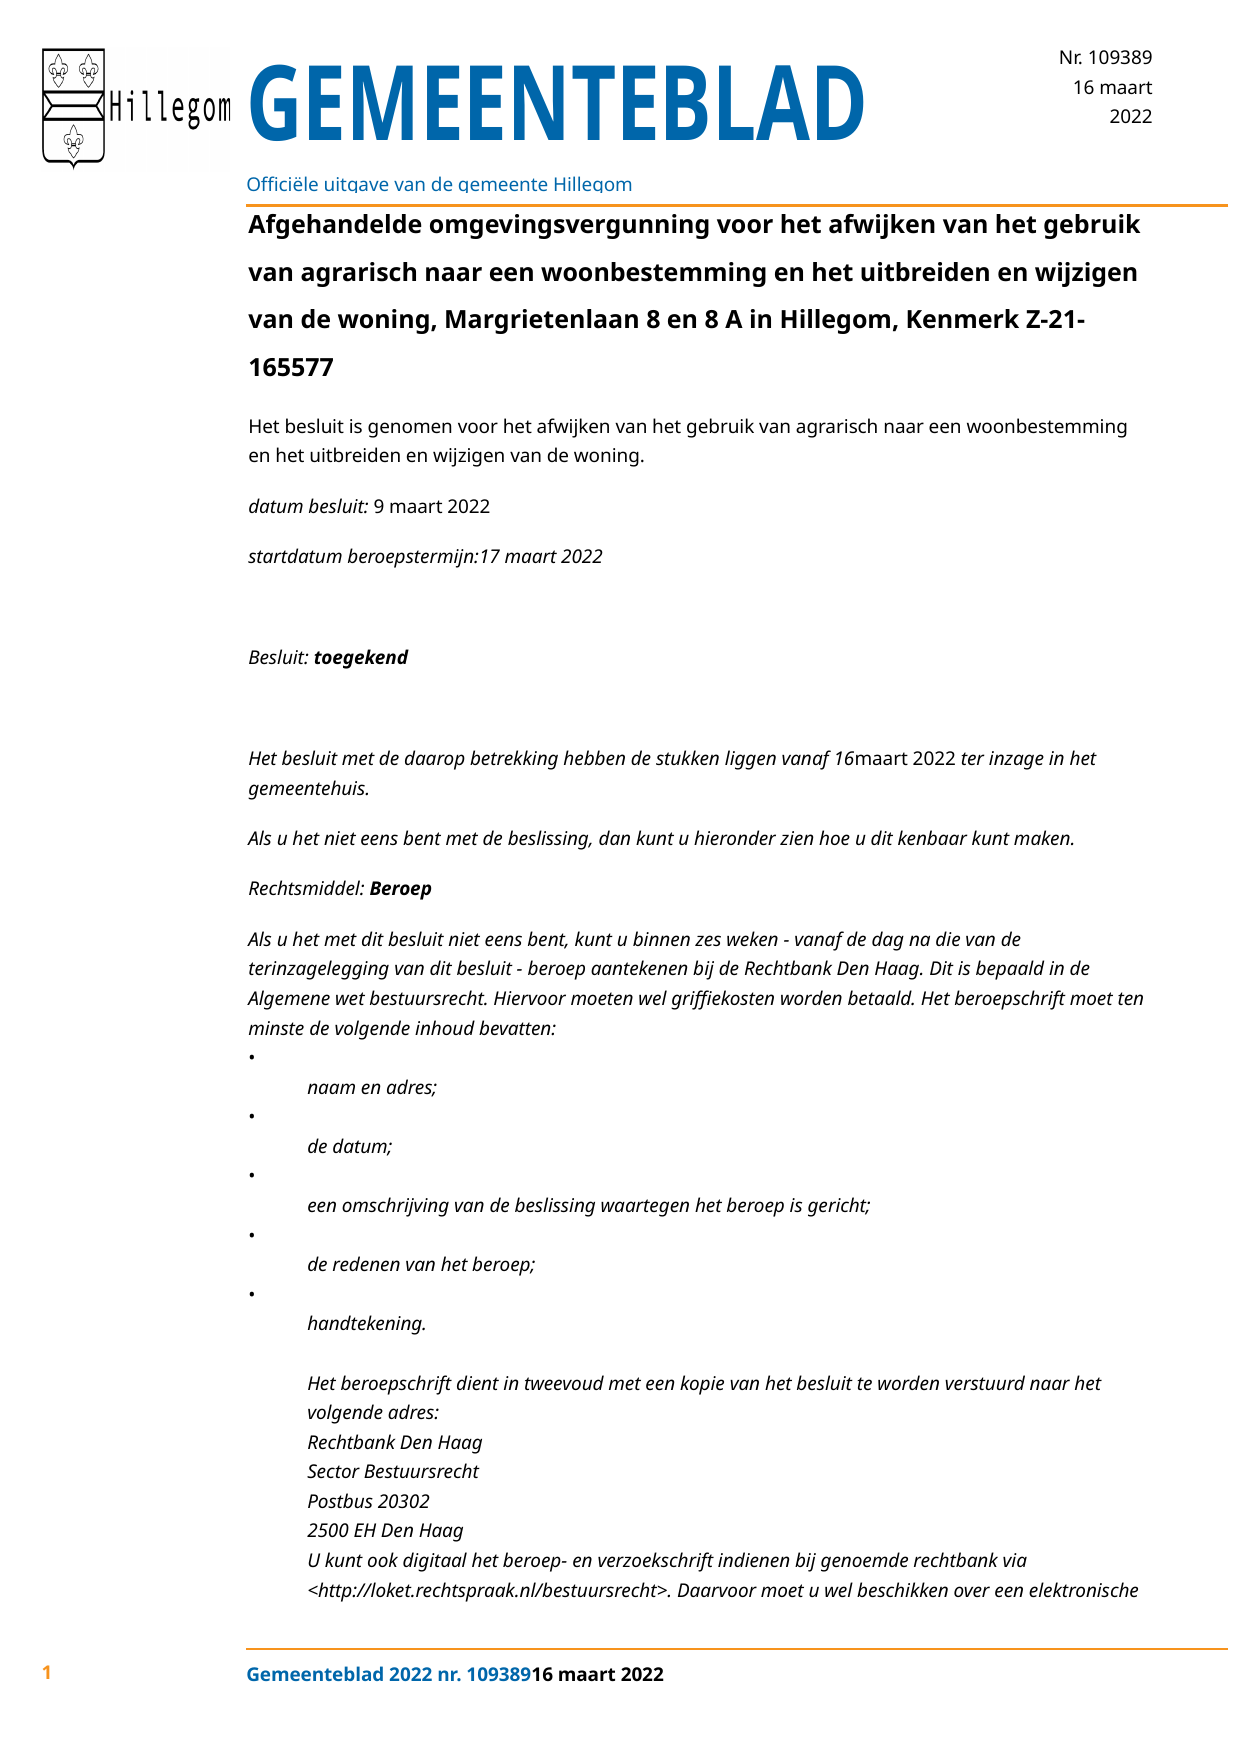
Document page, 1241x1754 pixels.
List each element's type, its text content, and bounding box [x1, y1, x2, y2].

text Afgehandelde omgevingsvergunning voor het afwijken van het gebruik van agrarisch naar een woonbestemming en het uitbreiden en wijzigen van de woning, Margrietenlaan 8 en 8 A in Hillegom, Kenmerk Z-21-165577 [248, 207, 1152, 384]
list Het beroepschrift dient in tweevoud met een kopie van het besluit te worden verstuurd naar het volgende adres: [248, 1370, 1152, 1425]
text datum besluit: 9 maart 2022 [248, 493, 1152, 519]
list U kunt ook digitaal het beroep- en verzoekschrift indienen bij genoemde rechtbank via <http://loket.rechtspraak.nl/bestuursrecht>. Daarvoor moet u wel beschikken over een elektronische [248, 1547, 1152, 1603]
list de redenen van het beroep; [248, 1251, 1152, 1277]
list de datum; [248, 1133, 1152, 1159]
list Sector Bestuursrecht [248, 1458, 1152, 1484]
list naam en adres; [248, 1074, 1152, 1100]
text Besluit: toegekend [248, 644, 1152, 670]
text Als u het met dit besluit niet eens bent, kunt u binnen zes weken - vanaf de dag na die van de terinzagelegging van dit besluit - beroep aantekenen bij de Rechtbank Den Haag. Dit is bepaald in de Algemene wet bestuursrecht. Hiervoor moeten wel griffiekosten worden betaald. Het beroepschrift moet ten minste de volgende inhoud bevatten: [248, 926, 1152, 1041]
picture [41, 47, 231, 172]
list 2500 EH Den Haag [248, 1518, 1152, 1543]
text startdatum beroepstermijn:17 maart 2022 [248, 543, 1152, 569]
list handtekening. [248, 1311, 1152, 1336]
text Als u het niet eens bent met de beslissing, dan kunt u hieronder zien hoe u dit kenbaar kunt maken. [248, 825, 1152, 851]
list een omschrijving van de beslissing waartegen het beroep is gericht; [248, 1192, 1152, 1218]
text Het besluit met de daarop betrekking hebben de stukken liggen vanaf 16maart 2022 ter inzage in het gemeentehuis. [248, 745, 1152, 801]
list Rechtbank Den Haag [248, 1429, 1152, 1455]
text Rechtsmiddel: Beroep [248, 876, 1152, 901]
text Het besluit is genomen voor het afwijken van het gebruik van agrarisch naar een woonbestemming en het uitbreiden en wijzigen van de woning. [248, 413, 1152, 468]
list Postbus 20302 [248, 1488, 1152, 1514]
